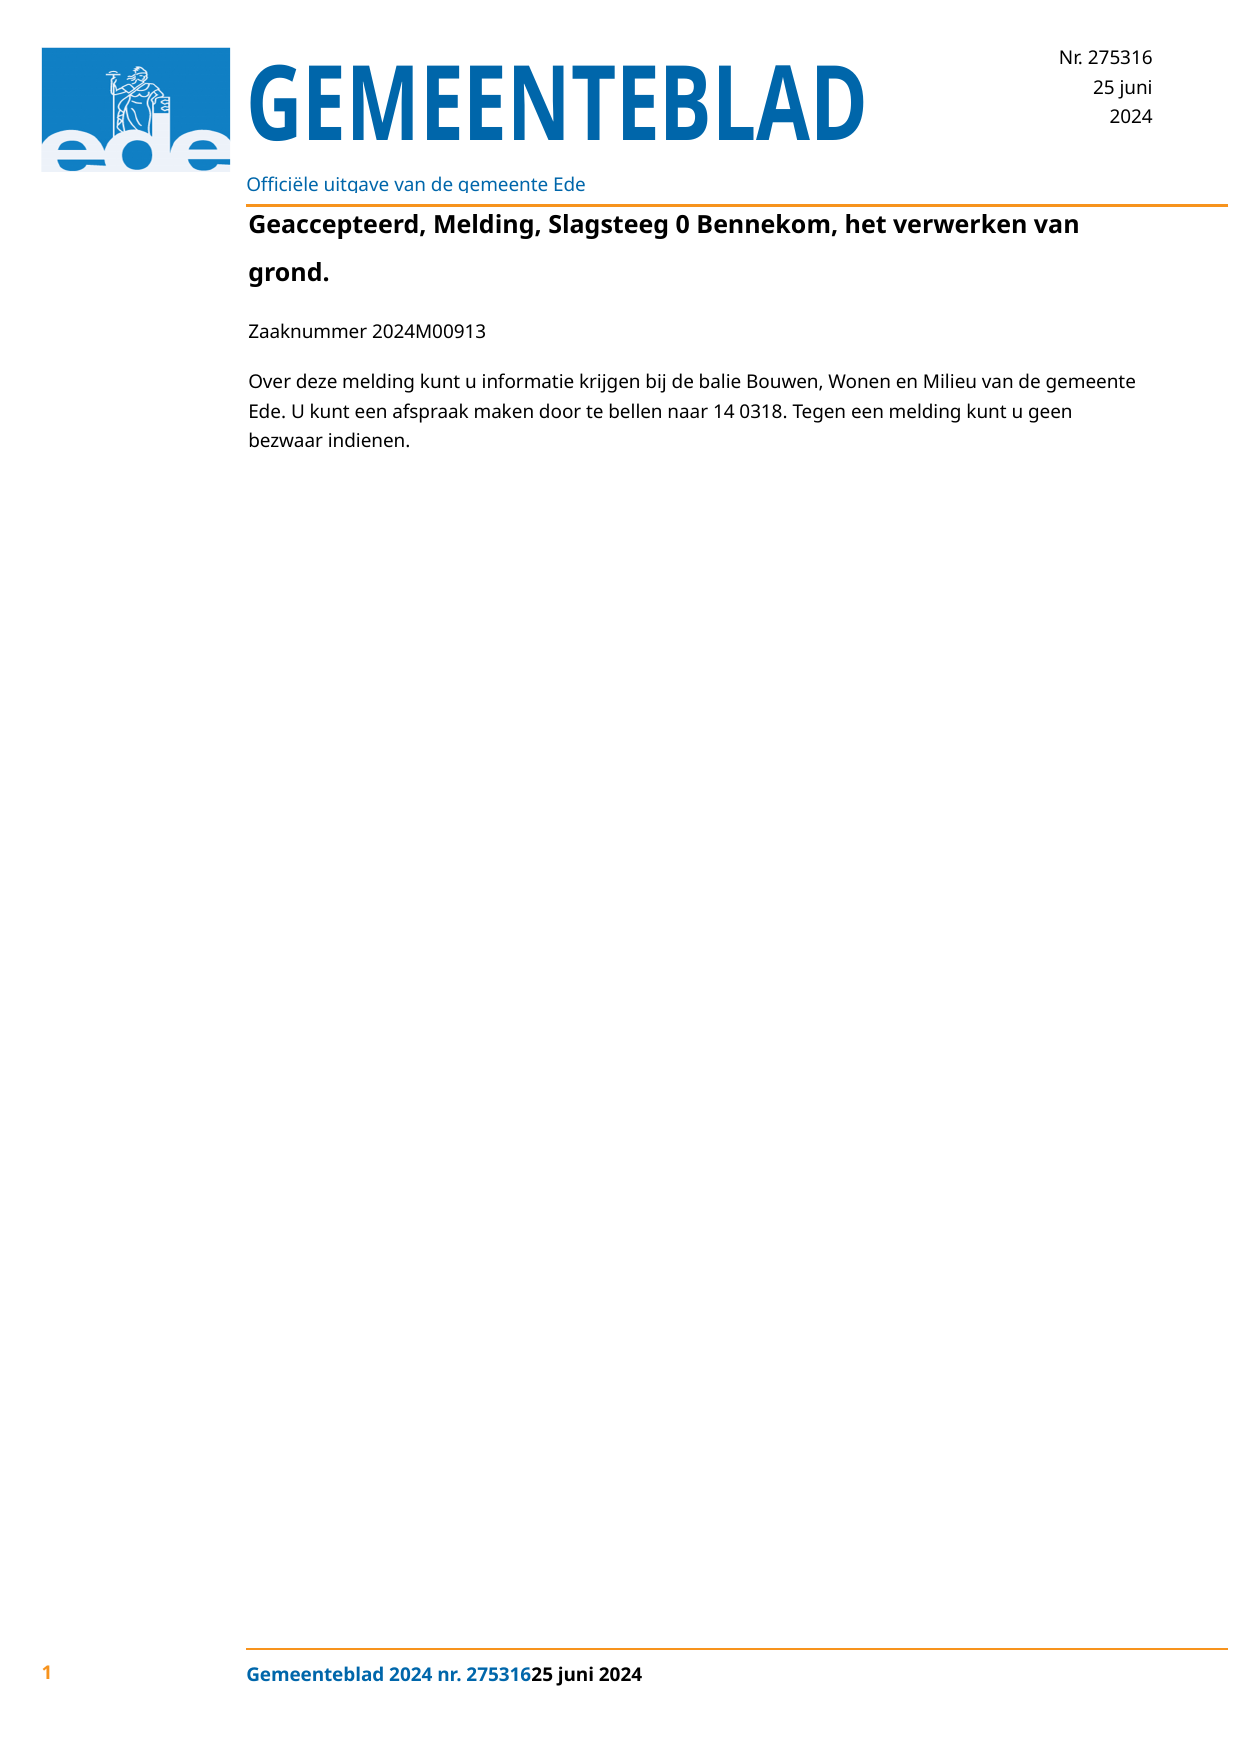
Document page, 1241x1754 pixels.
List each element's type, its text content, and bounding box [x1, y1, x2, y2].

text Over deze melding kunt u informatie krijgen bij de balie Bouwen, Wonen en Milieu van de gemeente Ede. U kunt een afspraak maken door te bellen naar 14 0318. Tegen een melding kunt u geen bezwaar indienen. [248, 368, 1152, 453]
text Geaccepteerd, Melding, Slagsteeg 0 Bennekom, het verwerken van grond. [248, 207, 1152, 288]
picture [41, 47, 231, 172]
text Zaaknummer 2024M00913 [248, 318, 1152, 344]
